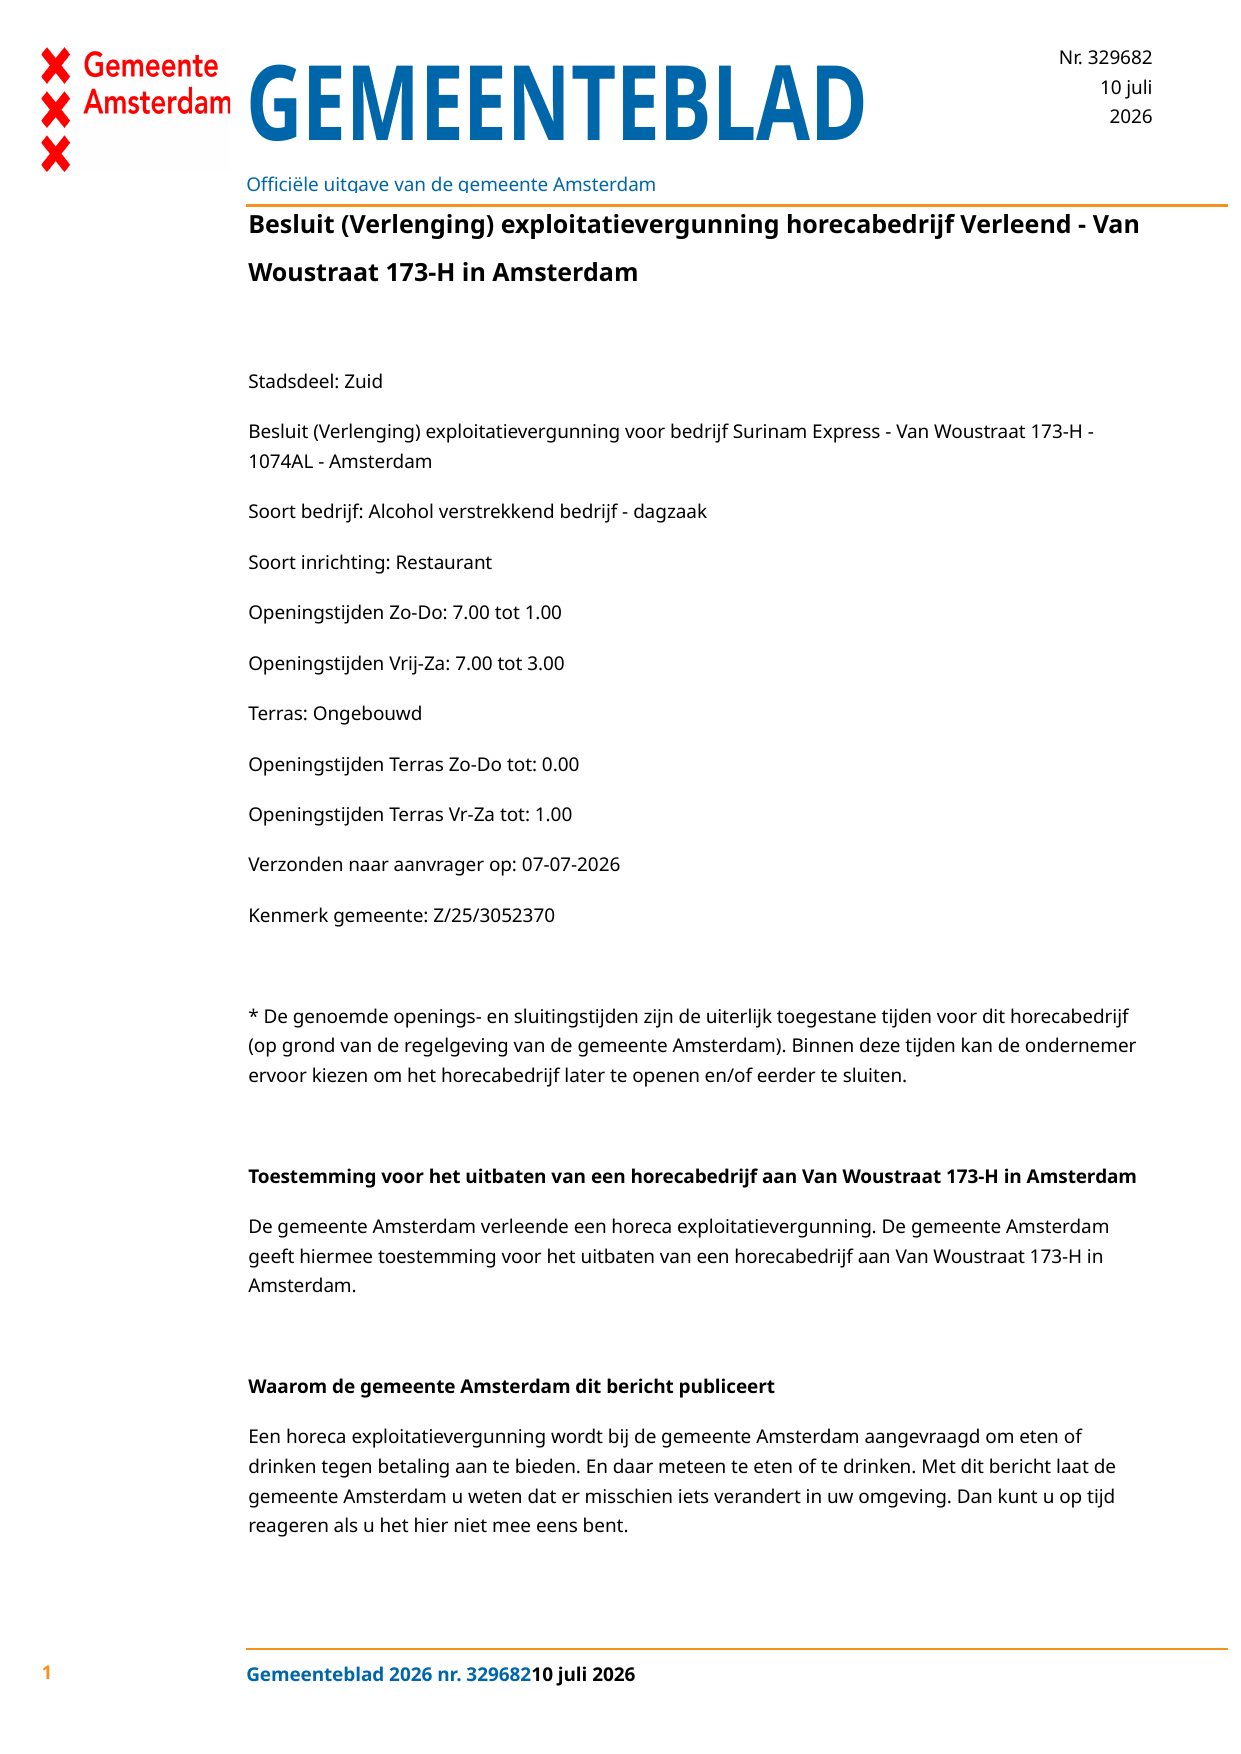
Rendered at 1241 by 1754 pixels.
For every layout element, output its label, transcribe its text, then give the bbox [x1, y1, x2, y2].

text Stadsdeel: Zuid [248, 368, 1152, 394]
text Besluit (Verlenging) exploitatievergunning horecabedrijf Verleend - Van Woustraat 173-H in Amsterdam [248, 207, 1152, 288]
text Een horeca exploitatievergunning wordt bij de gemeente Amsterdam aangevraagd om eten of drinken tegen betaling aan te bieden. En daar meteen te eten of te drinken. Met dit bericht laat de gemeente Amsterdam u weten dat er misschien iets verandert in uw omgeving. Dan kunt u op tijd reageren als u het hier niet mee eens bent. [248, 1424, 1152, 1538]
text Openingstijden Zo-Do: 7.00 tot 1.00 [248, 599, 1152, 625]
text Soort bedrijf: Alcohol verstrekkend bedrijf - dagzaak [248, 499, 1152, 524]
text * De genoemde openings- en sluitingstijden zijn de uiterlijk toegestane tijden voor dit horecabedrijf (op grond van de regelgeving van de gemeente Amsterdam). Binnen deze tijden kan de ondernemer ervoor kiezen om het horecabedrijf later te openen en/of eerder te sluiten. [248, 1003, 1152, 1088]
text Openingstijden Vrij-Za: 7.00 tot 3.00 [248, 650, 1152, 676]
text Waarom de gemeente Amsterdam dit bericht publiceert [248, 1373, 1152, 1399]
text Openingstijden Terras Vr-Za tot: 1.00 [248, 801, 1152, 827]
text De gemeente Amsterdam verleende een horeca exploitatievergunning. De gemeente Amsterdam geeft hiermee toestemming voor het uitbaten van een horecabedrijf aan Van Woustraat 173-H in Amsterdam. [248, 1213, 1152, 1298]
text Terras: Ongebouwd [248, 700, 1152, 726]
picture [41, 47, 231, 172]
text Openingstijden Terras Zo-Do tot: 0.00 [248, 751, 1152, 777]
text Soort inrichting: Restaurant [248, 549, 1152, 575]
text Kenmerk gemeente: Z/25/3052370 [248, 902, 1152, 928]
text Toestemming voor het uitbaten van een horecabedrijf aan Van Woustraat 173-H in Amsterdam [248, 1163, 1152, 1189]
text Besluit (Verlenging) exploitatievergunning voor bedrijf Surinam Express - Van Woustraat 173-H - 1074AL - Amsterdam [248, 419, 1152, 474]
text Verzonden naar aanvrager op: 07-07-2026 [248, 852, 1152, 877]
